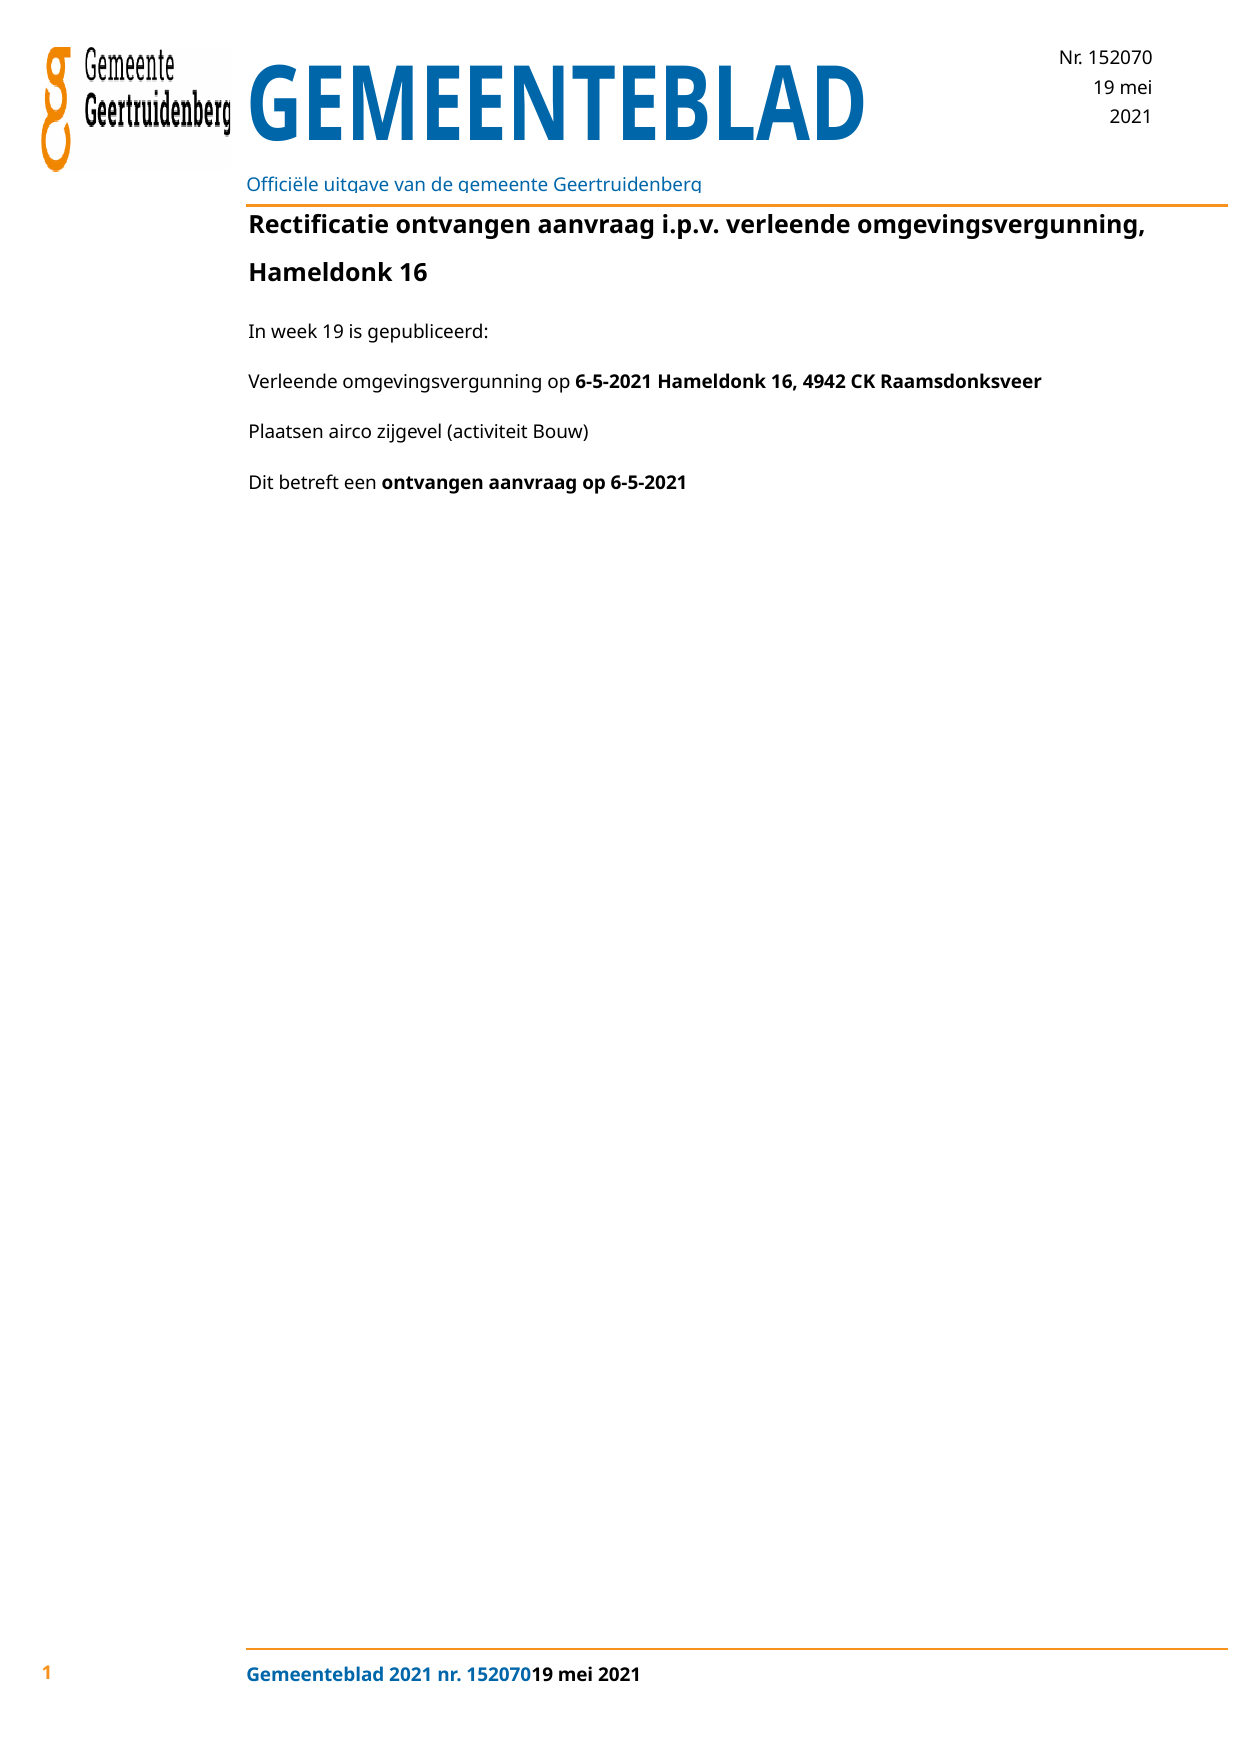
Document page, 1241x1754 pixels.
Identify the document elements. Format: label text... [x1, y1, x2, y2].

picture [41, 47, 231, 172]
text Verleende omgevingsvergunning op 6-5-2021 Hameldonk 16, 4942 CK Raamsdonksveer [248, 368, 1152, 394]
text Rectificatie ontvangen aanvraag i.p.v. verleende omgevingsvergunning, Hameldonk 16 [248, 207, 1152, 288]
text Plaatsen airco zijgevel (activiteit Bouw) [248, 419, 1152, 444]
text Dit betreft een ontvangen aanvraag op 6-5-2021 [248, 469, 1152, 495]
text In week 19 is gepubliceerd: [248, 318, 1152, 344]
